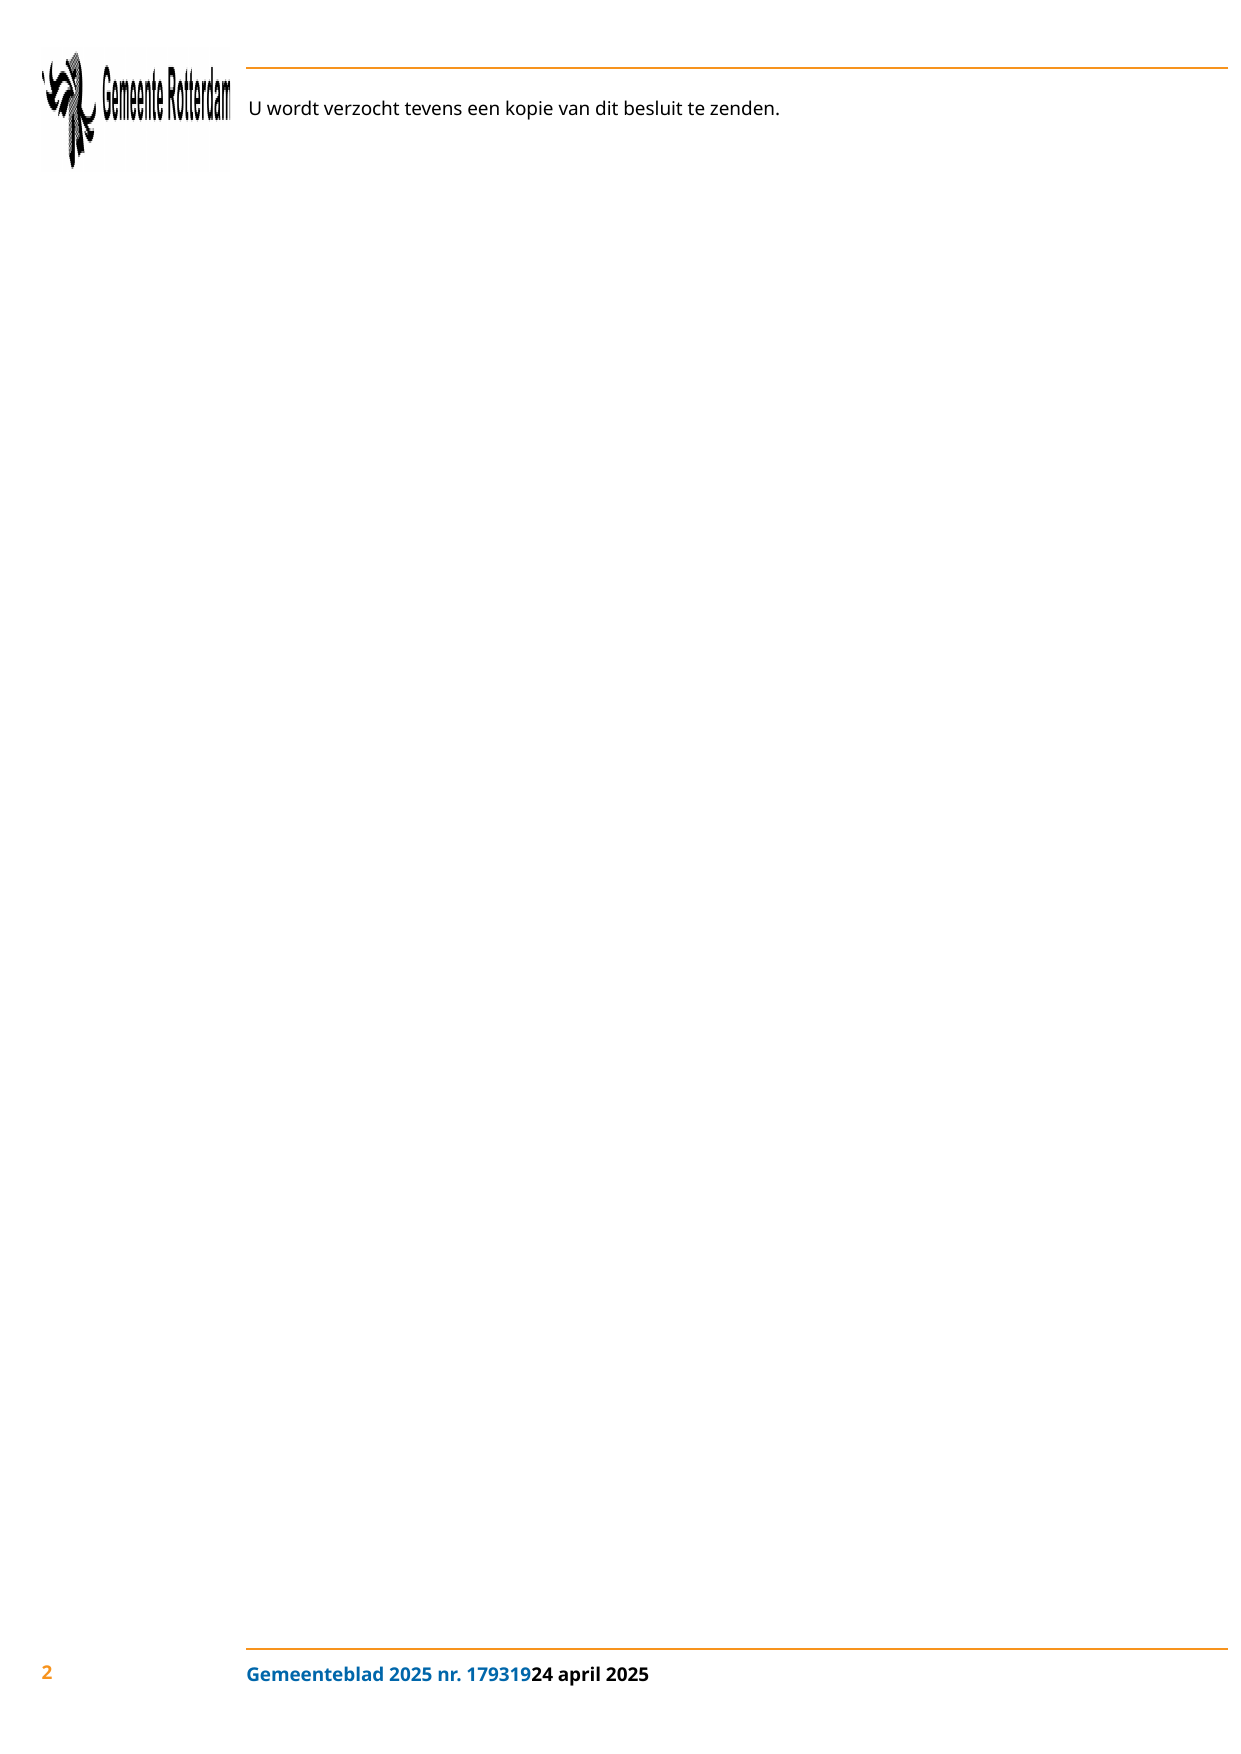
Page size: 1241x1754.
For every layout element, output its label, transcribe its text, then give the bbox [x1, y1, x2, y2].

text U wordt verzocht tevens een kopie van dit besluit te zenden. [248, 95, 1152, 121]
picture [41, 47, 231, 172]
